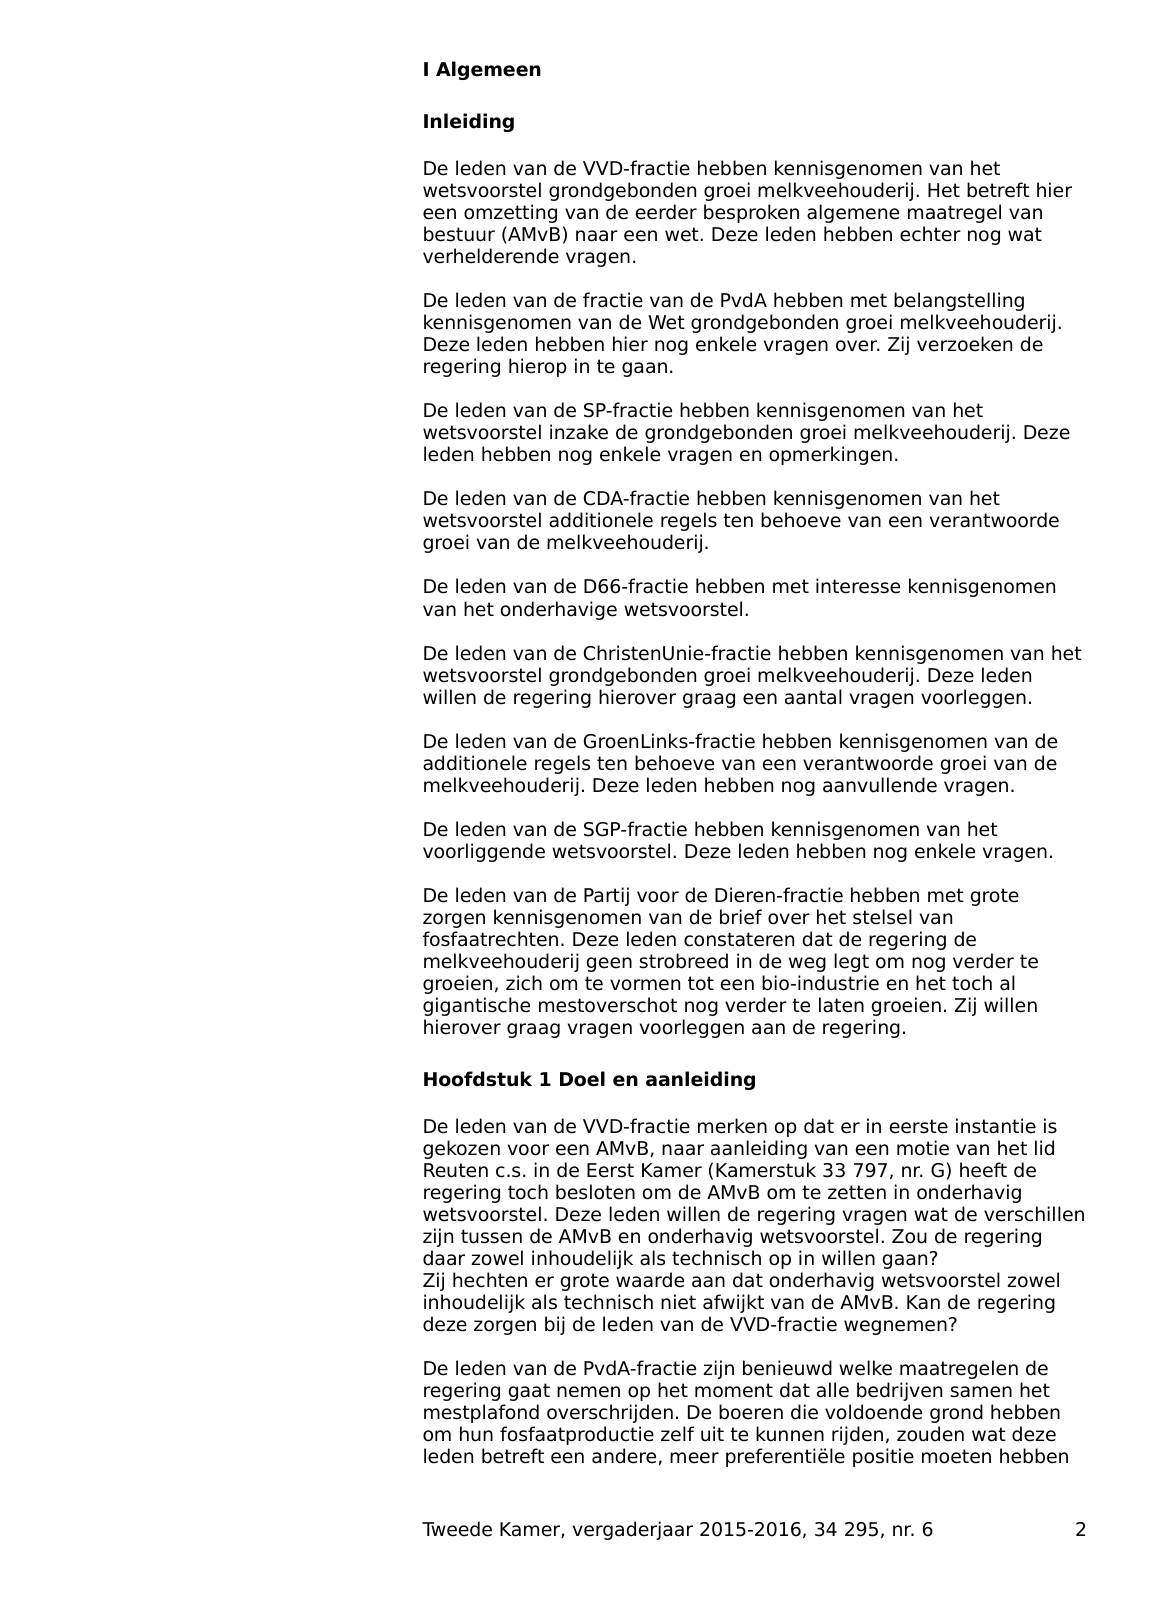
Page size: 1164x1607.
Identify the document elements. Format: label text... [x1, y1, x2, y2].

text De leden van de GroenLinks-fractie hebben kennisgenomen van de additionele regels ten behoeve van een verantwoorde groei van de melkveehouderij. Deze leden hebben nog aanvullende vragen. [422, 731, 1087, 797]
text De leden van de SGP-fractie hebben kennisgenomen van het voorliggende wetsvoorstel. Deze leden hebben nog enkele vragen. [422, 819, 1087, 863]
subtitle I Algemeen [422, 59, 1087, 81]
text De leden van de D66-fractie hebben met interesse kennisgenomen van het onderhavige wetsvoorstel. [422, 576, 1087, 620]
text De leden van de CDA-fractie hebben kennisgenomen van het wetsvoorstel additionele regels ten behoeve van een verantwoorde groei van de melkveehouderij. [422, 488, 1087, 554]
text De leden van de VVD-fractie hebben kennisgenomen van het wetsvoorstel grondgebonden groei melkveehouderij. Het betreft hier een omzetting van de eerder besproken algemene maatregel van bestuur (AMvB) naar een wet. Deze leden hebben echter nog wat verhelderende vragen. [422, 158, 1087, 268]
subtitle Hoofdstuk 1 Doel en aanleiding [422, 1069, 1087, 1091]
text De leden van de Partij voor de Dieren-fractie hebben met grote zorgen kennisgenomen van de brief over het stelsel van fosfaatrechten. Deze leden constateren dat de regering de melkveehouderij geen strobreed in de weg legt om nog verder te groeien, zich om te vormen tot een bio-industrie en het toch al gigantische mestoverschot nog verder te laten groeien. Zij willen hierover graag vragen voorleggen aan de regering. [422, 885, 1087, 1039]
text De leden van de SP-fractie hebben kennisgenomen van het wetsvoorstel inzake de grondgebonden groei melkveehouderij. Deze leden hebben nog enkele vragen en opmerkingen. [422, 400, 1087, 466]
text De leden van de PvdA-fractie zijn benieuwd welke maatregelen de regering gaat nemen op het moment dat alle bedrijven samen het mestplafond overschrijden. De boeren die voldoende grond hebben om hun fosfaatproductie zelf uit te kunnen rijden, zouden wat deze leden betreft een andere, meer preferentiële positie moeten hebben [422, 1358, 1087, 1468]
subtitle Inleiding [422, 111, 1087, 133]
text De leden van de ChristenUnie-fractie hebben kennisgenomen van het wetsvoorstel grondgebonden groei melkveehouderij. Deze leden willen de regering hierover graag een aantal vragen voorleggen. [422, 643, 1087, 708]
text Zij hechten er grote waarde aan dat onderhavig wetsvoorstel zowel inhoudelijk als technisch niet afwijkt van de AMvB. Kan de regering deze zorgen bij de leden van de VVD-fractie wegnemen? [422, 1270, 1087, 1336]
text De leden van de fractie van de PvdA hebben met belangstelling kennisgenomen van de Wet grondgebonden groei melkveehouderij. Deze leden hebben hier nog enkele vragen over. Zij verzoeken de regering hierop in te gaan. [422, 290, 1087, 378]
text De leden van de VVD-fractie merken op dat er in eerste instantie is gekozen voor een AMvB, naar aanleiding van een motie van het lid Reuten c.s. in de Eerst Kamer (Kamerstuk 33 797, nr. G) heeft de regering toch besloten om de AMvB om te zetten in onderhavig wetsvoorstel. Deze leden willen de regering vragen wat de verschillen zijn tussen de AMvB en onderhavig wetsvoorstel. Zou de regering daar zowel inhoudelijk als technisch op in willen gaan? [422, 1116, 1087, 1270]
